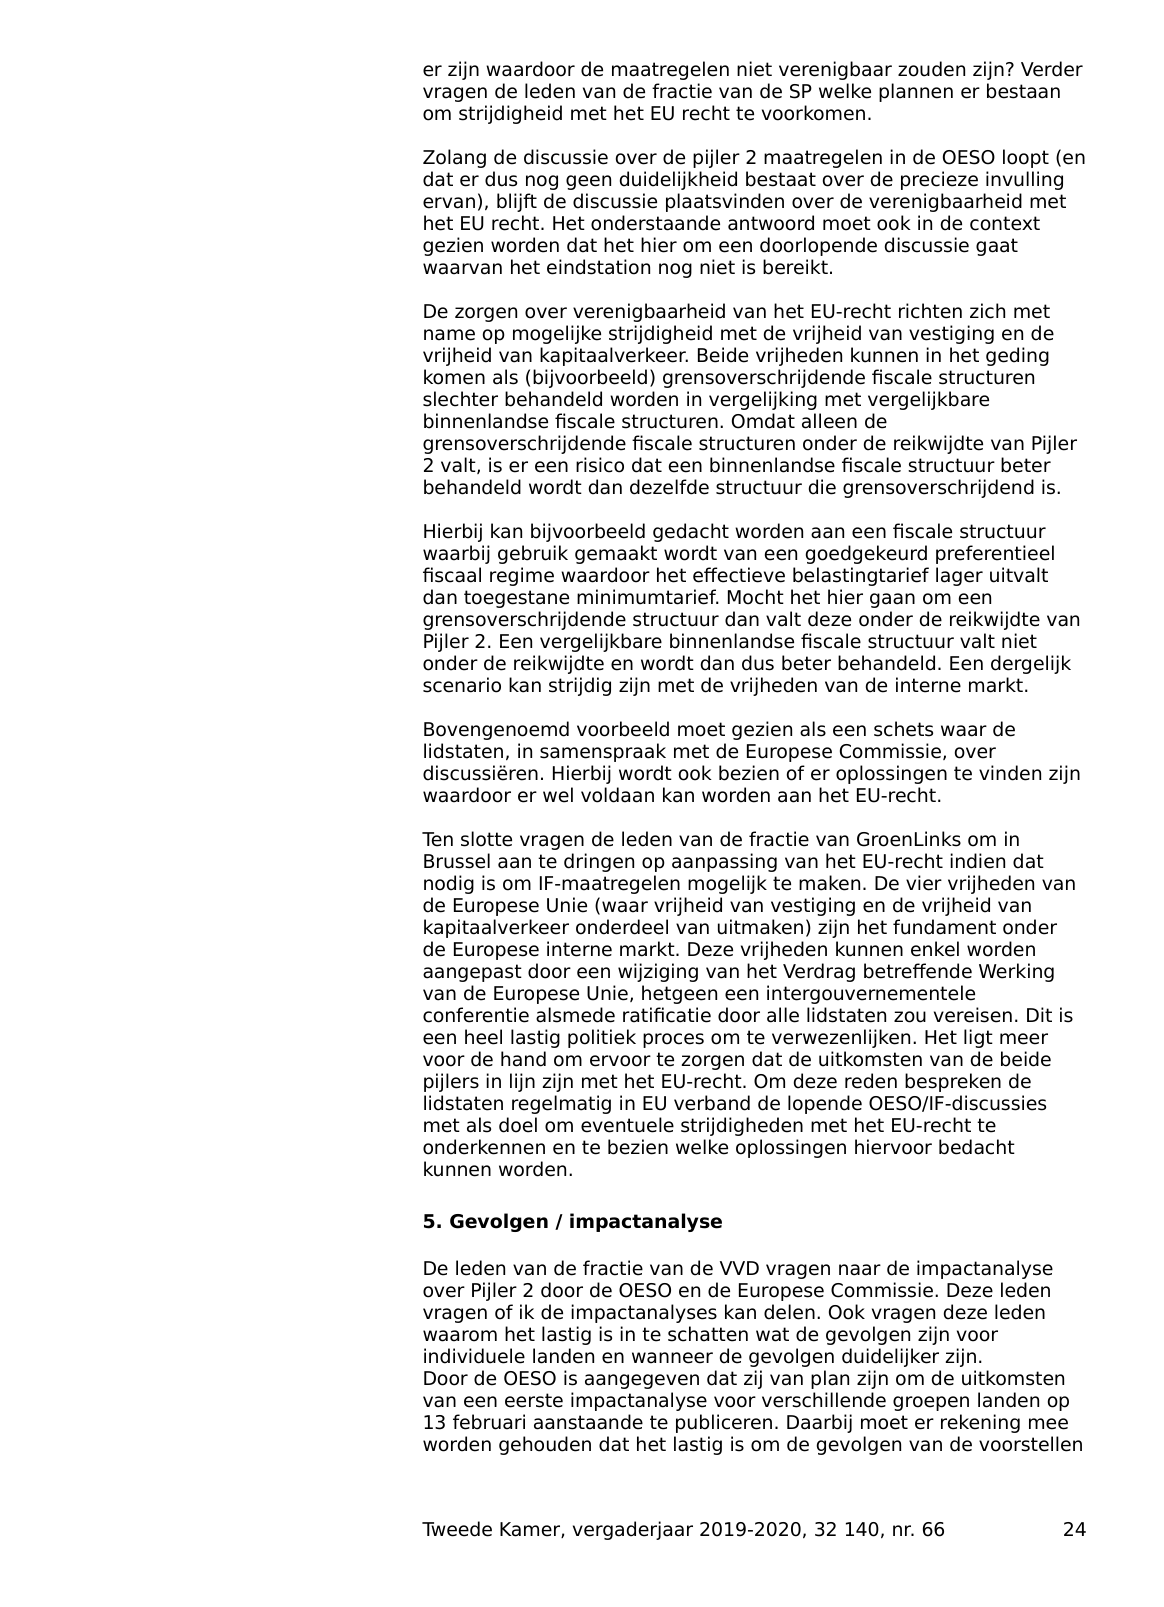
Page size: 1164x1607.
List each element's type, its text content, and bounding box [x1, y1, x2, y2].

subtitle 5. Gevolgen / impactanalyse [422, 1211, 1087, 1233]
text De zorgen over verenigbaarheid van het EU-recht richten zich met name op mogelijke strijdigheid met de vrijheid van vestiging en de vrijheid van kapitaalverkeer. Beide vrijheden kunnen in het geding komen als (bijvoorbeeld) grensoverschrijdende fiscale structuren slechter behandeld worden in vergelijking met vergelijkbare binnenlandse fiscale structuren. Omdat alleen de grensoverschrijdende fiscale structuren onder de reikwijdte van Pijler 2 valt, is er een risico dat een binnenlandse fiscale structuur beter behandeld wordt dan dezelfde structuur die grensoverschrijdend is. [422, 301, 1087, 499]
text Bovengenoemd voorbeeld moet gezien als een schets waar de lidstaten, in samenspraak met de Europese Commissie, over discussiëren. Hierbij wordt ook bezien of er oplossingen te vinden zijn waardoor er wel voldaan kan worden aan het EU-recht. [422, 719, 1087, 807]
text Door de OESO is aangegeven dat zij van plan zijn om de uitkomsten van een eerste impactanalyse voor verschillende groepen landen op 13 februari aanstaande te publiceren. Daarbij moet er rekening mee worden gehouden dat het lastig is om de gevolgen van de voorstellen [422, 1368, 1087, 1456]
text Zolang de discussie over de pijler 2 maatregelen in de OESO loopt (en dat er dus nog geen duidelijkheid bestaat over de precieze invulling ervan), blijft de discussie plaatsvinden over de verenigbaarheid met het EU recht. Het onderstaande antwoord moet ook in de context gezien worden dat het hier om een doorlopende discussie gaat waarvan het eindstation nog niet is bereikt. [422, 147, 1087, 279]
text Hierbij kan bijvoorbeeld gedacht worden aan een fiscale structuur waarbij gebruik gemaakt wordt van een goedgekeurd preferentieel fiscaal regime waardoor het effectieve belastingtarief lager uitvalt dan toegestane minimumtarief. Mocht het hier gaan om een grensoverschrijdende structuur dan valt deze onder de reikwijdte van Pijler 2. Een vergelijkbare binnenlandse fiscale structuur valt niet onder de reikwijdte en wordt dan dus beter behandeld. Een dergelijk scenario kan strijdig zijn met de vrijheden van de interne markt. [422, 521, 1087, 697]
text er zijn waardoor de maatregelen niet verenigbaar zouden zijn? Verder vragen de leden van de fractie van de SP welke plannen er bestaan om strijdigheid met het EU recht te voorkomen. [422, 59, 1087, 125]
text De leden van de fractie van de VVD vragen naar de impactanalyse over Pijler 2 door de OESO en de Europese Commissie. Deze leden vragen of ik de impactanalyses kan delen. Ook vragen deze leden waarom het lastig is in te schatten wat de gevolgen zijn voor individuele landen en wanneer de gevolgen duidelijker zijn. [422, 1258, 1087, 1368]
text Ten slotte vragen de leden van de fractie van GroenLinks om in Brussel aan te dringen op aanpassing van het EU-recht indien dat nodig is om IF-maatregelen mogelijk te maken. De vier vrijheden van de Europese Unie (waar vrijheid van vestiging en de vrijheid van kapitaalverkeer onderdeel van uitmaken) zijn het fundament onder de Europese interne markt. Deze vrijheden kunnen enkel worden aangepast door een wijziging van het Verdrag betreffende Werking van de Europese Unie, hetgeen een intergouvernementele conferentie alsmede ratificatie door alle lidstaten zou vereisen. Dit is een heel lastig politiek proces om te verwezenlijken. Het ligt meer voor de hand om ervoor te zorgen dat de uitkomsten van de beide pijlers in lijn zijn met het EU-recht. Om deze reden bespreken de lidstaten regelmatig in EU verband de lopende OESO/IF-discussies met als doel om eventuele strijdigheden met het EU-recht te onderkennen en te bezien welke oplossingen hiervoor bedacht kunnen worden. [422, 829, 1087, 1181]
